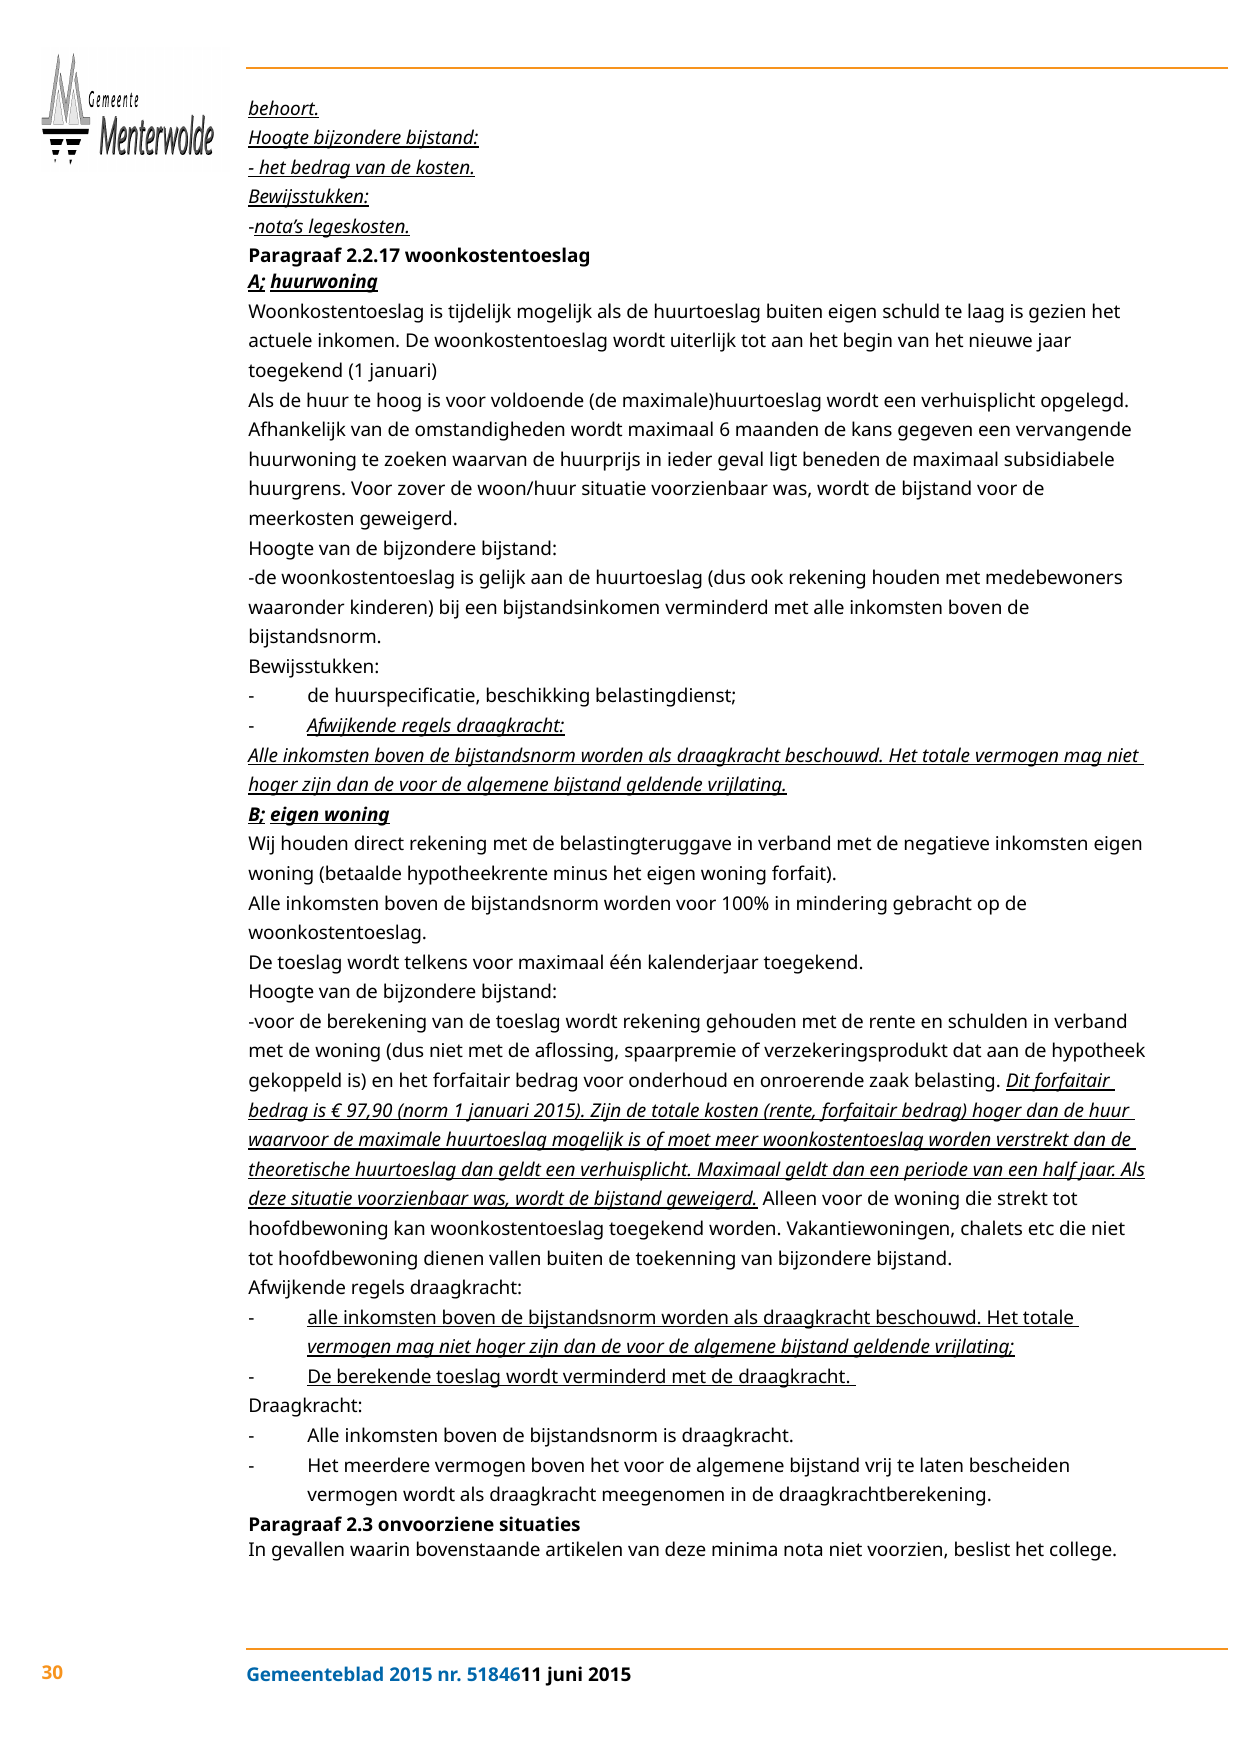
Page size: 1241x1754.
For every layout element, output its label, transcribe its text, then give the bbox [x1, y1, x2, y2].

list de huurspecificatie, beschikking belastingdienst; [248, 683, 1152, 708]
text Paragraaf 2.2.17 woonkostentoeslag [248, 243, 1152, 268]
text Draagkracht: [248, 1393, 1152, 1418]
text Hoogte van de bijzondere bijstand: [248, 535, 1152, 560]
text -voor de berekening van de toeslag wordt rekening gehouden met de rente en schulden in verband met de woning (dus niet met de aflossing, spaarpremie of verzekeringsprodukt dat aan de hypotheek gekoppeld is) en het forfaitair bedrag voor onderhoud en onroerende zaak belasting. Dit forfaitair bedrag is € 97,90 (norm 1 januari 2015). Zijn de totale kosten (rente, forfaitair bedrag) hoger dan de huur waarvoor de maximale huurtoeslag mogelijk is of moet meer woonkostentoeslag worden verstrekt dan de theoretische huurtoeslag dan geldt een verhuisplicht. Maximaal geldt dan een periode van een half jaar. Als deze situatie voorzienbaar was, wordt de bijstand geweigerd. Alleen voor de woning die strekt tot hoofdbewoning kan woonkostentoeslag toegekend worden. Vakantiewoningen, chalets etc die niet tot hoofdbewoning dienen vallen buiten de toekenning van bijzondere bijstand. [248, 1008, 1152, 1270]
text -de woonkostentoeslag is gelijk aan de huurtoeslag (dus ook rekening houden met medebewoners waaronder kinderen) bij een bijstandsinkomen verminderd met alle inkomsten boven de bijstandsnorm. [248, 564, 1152, 649]
text Alle inkomsten boven de bijstandsnorm worden als draagkracht beschouwd. Het totale vermogen mag niet hoger zijn dan de voor de algemene bijstand geldende vrijlating. [248, 742, 1152, 797]
picture [41, 47, 231, 172]
text Woonkostentoeslag is tijdelijk mogelijk als de huurtoeslag buiten eigen schuld te laag is gezien het actuele inkomen. De woonkostentoeslag wordt uiterlijk tot aan het begin van het nieuwe jaar toegekend (1 januari) [248, 298, 1152, 383]
text Als de huur te hoog is voor voldoende (de maximale)huurtoeslag wordt een verhuisplicht opgelegd. Afhankelijk van de omstandigheden wordt maximaal 6 maanden de kans gegeven een vervangende huurwoning te zoeken waarvan de huurprijs in ieder geval ligt beneden de maximaal subsidiabele huurgrens. Voor zover de woon/huur situatie voorzienbaar was, wordt de bijstand voor de meerkosten geweigerd. [248, 387, 1152, 531]
text Alle inkomsten boven de bijstandsnorm worden voor 100% in mindering gebracht op de woonkostentoeslag. [248, 890, 1152, 945]
text Hoogte bijzondere bijstand: [248, 124, 1152, 150]
text Wij houden direct rekening met de belastingteruggave in verband met de negatieve inkomsten eigen woning (betaalde hypotheekrente minus het eigen woning forfait). [248, 831, 1152, 886]
list alle inkomsten boven de bijstandsnorm worden als draagkracht beschouwd. Het totale [248, 1304, 1152, 1329]
text Hoogte van de bijzondere bijstand: [248, 978, 1152, 1004]
list De berekende toeslag wordt verminderd met de draagkracht. [248, 1363, 1152, 1389]
text Paragraaf 2.3 onvoorziene situaties [248, 1511, 1152, 1537]
list vermogen mag niet hoger zijn dan de voor de algemene bijstand geldende vrijlating; [248, 1333, 1152, 1359]
text Bewijsstukken: [248, 183, 1152, 209]
list Het meerdere vermogen boven het voor de algemene bijstand vrij te laten bescheiden vermogen wordt als draagkracht meegenomen in de draagkrachtberekening. [248, 1452, 1152, 1507]
text De toeslag wordt telkens voor maximaal één kalenderjaar toegekend. [248, 949, 1152, 974]
text Bewijsstukken: [248, 653, 1152, 679]
text A; huurwoning [248, 268, 1152, 294]
list Afwijkende regels draagkracht: [248, 712, 1152, 738]
text - het bedrag van de kosten. [248, 154, 1152, 180]
text behoort. [248, 95, 1152, 121]
text B; eigen woning [248, 801, 1152, 827]
text In gevallen waarin bovenstaande artikelen van deze minima nota niet voorzien, beslist het college. [248, 1537, 1152, 1562]
text Afwijkende regels draagkracht: [248, 1274, 1152, 1300]
list Alle inkomsten boven de bijstandsnorm is draagkracht. [248, 1422, 1152, 1448]
text -nota’s legeskosten. [248, 213, 1152, 239]
